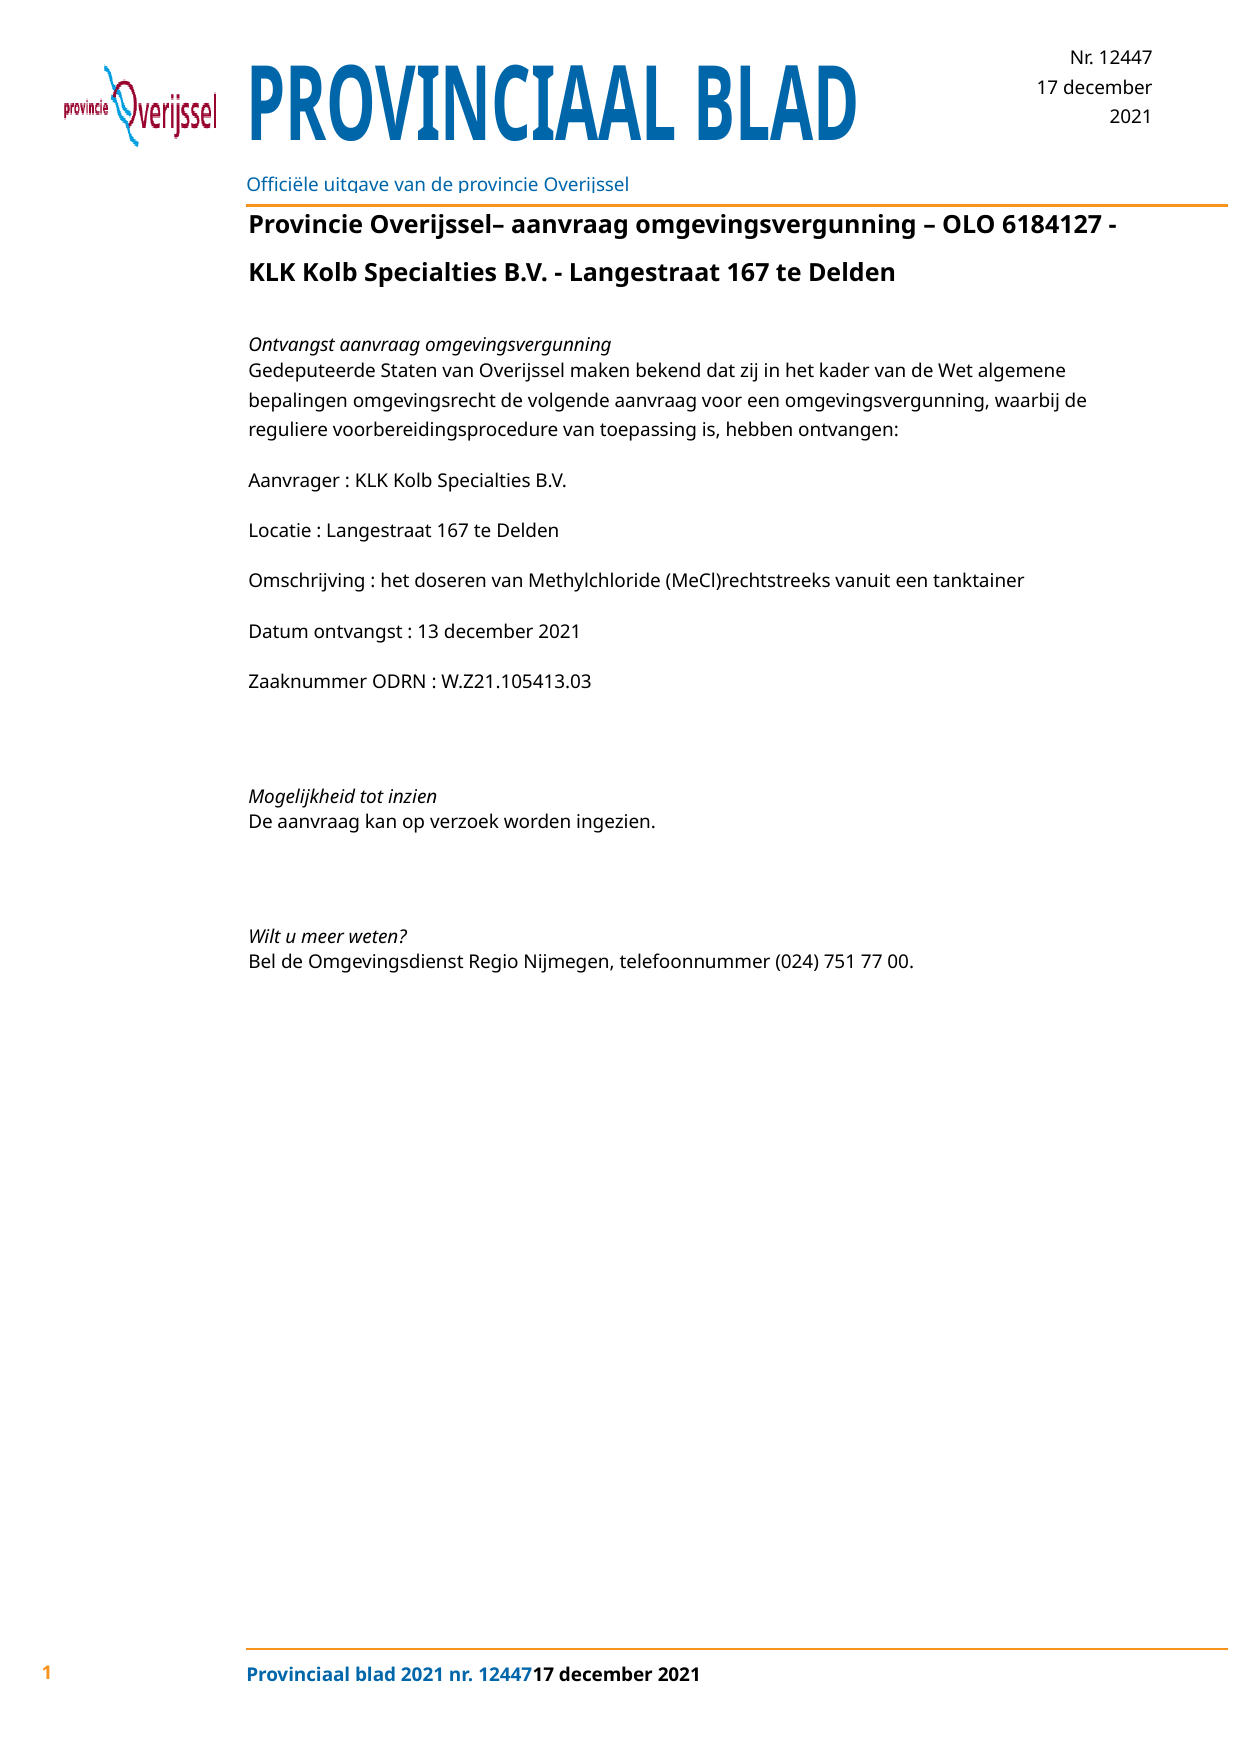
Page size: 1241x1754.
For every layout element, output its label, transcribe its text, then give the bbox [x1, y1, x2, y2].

text Aanvrager : KLK Kolb Specialties B.V. [248, 467, 1152, 492]
text Ontvangst aanvraag omgevingsvergunning [248, 331, 1152, 357]
text Zaaknummer ODRN : W.Z21.105413.03 [248, 668, 1152, 694]
picture [41, 47, 231, 172]
text Gedeputeerde Staten van Overijssel maken bekend dat zij in het kader van de Wet algemene bepalingen omgevingsrecht de volgende aanvraag voor een omgevingsvergunning, waarbij de reguliere voorbereidingsprocedure van toepassing is, hebben ontvangen: [248, 357, 1152, 442]
text Omschrijving : het doseren van Methylchloride (MeCl)rechtstreeks vanuit een tanktainer [248, 568, 1152, 593]
text Bel de Omgevingsdienst Regio Nijmegen, telefoonnummer (024) 751 77 00. [248, 949, 1152, 974]
text Wilt u meer weten? [248, 923, 1152, 949]
text Datum ontvangst : 13 december 2021 [248, 618, 1152, 644]
text Locatie : Langestraat 167 te Delden [248, 517, 1152, 543]
text De aanvraag kan op verzoek worden ingezien. [248, 808, 1152, 834]
text Provincie Overijssel– aanvraag omgevingsvergunning – OLO 6184127 - KLK Kolb Specialties B.V. - Langestraat 167 te Delden [248, 207, 1152, 288]
text Mogelijkheid tot inzien [248, 783, 1152, 808]
